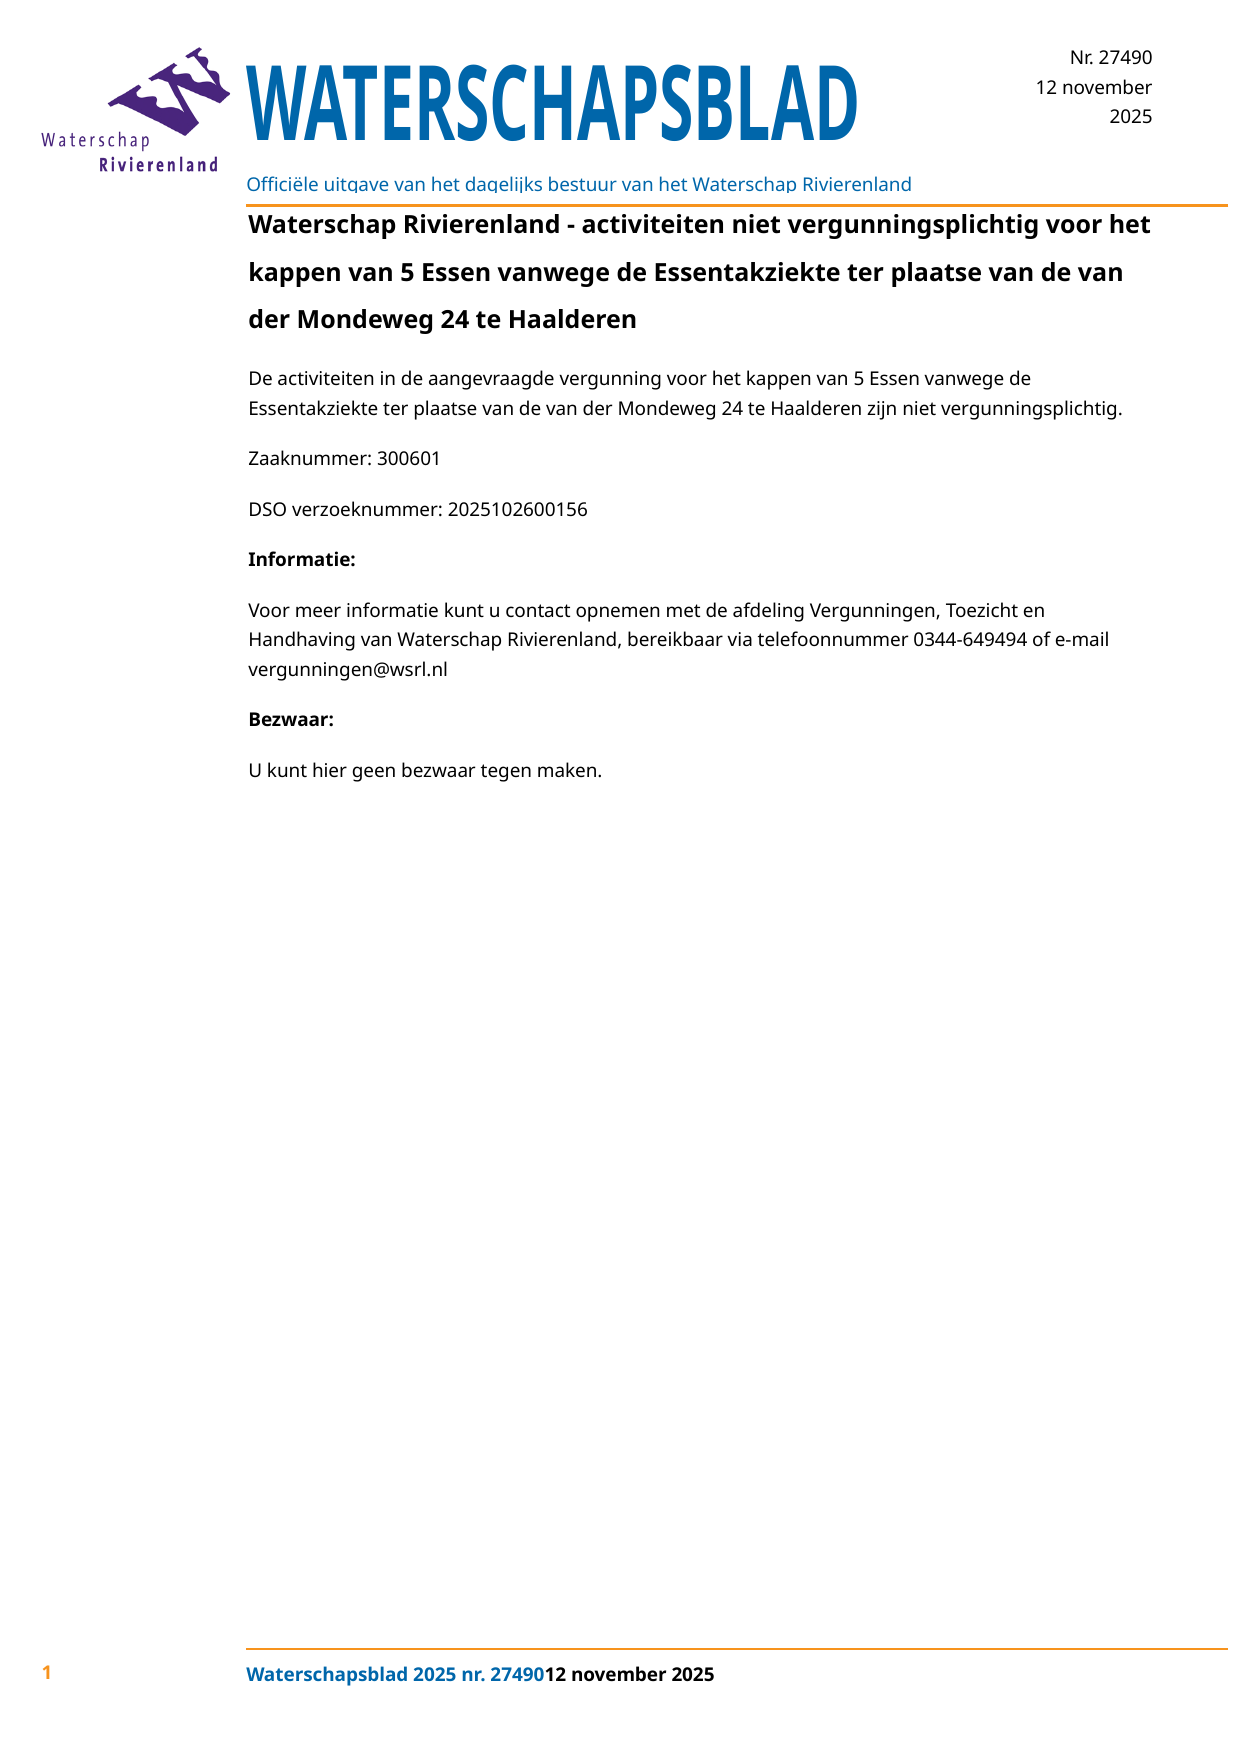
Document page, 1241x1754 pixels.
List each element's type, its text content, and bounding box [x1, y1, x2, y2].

picture [41, 47, 231, 172]
text DSO verzoeknummer: 2025102600156 [248, 496, 1152, 522]
text Bezwaar: [248, 706, 1152, 732]
text Voor meer informatie kunt u contact opnemen met de afdeling Vergunningen, Toezicht en Handhaving van Waterschap Rivierenland, bereikbaar via telefoonnummer 0344-649494 of e-mail vergunningen@wsrl.nl [248, 597, 1152, 682]
text U kunt hier geen bezwaar tegen maken. [248, 757, 1152, 782]
text Waterschap Rivierenland - activiteiten niet vergunningsplichtig voor het kappen van 5 Essen vanwege de Essentakziekte ter plaatse van de van der Mondeweg 24 te Haalderen [248, 207, 1152, 336]
text Zaaknummer: 300601 [248, 446, 1152, 471]
text Informatie: [248, 546, 1152, 572]
text De activiteiten in de aangevraagde vergunning voor het kappen van 5 Essen vanwege de Essentakziekte ter plaatse van de van der Mondeweg 24 te Haalderen zijn niet vergunningsplichtig. [248, 366, 1152, 421]
